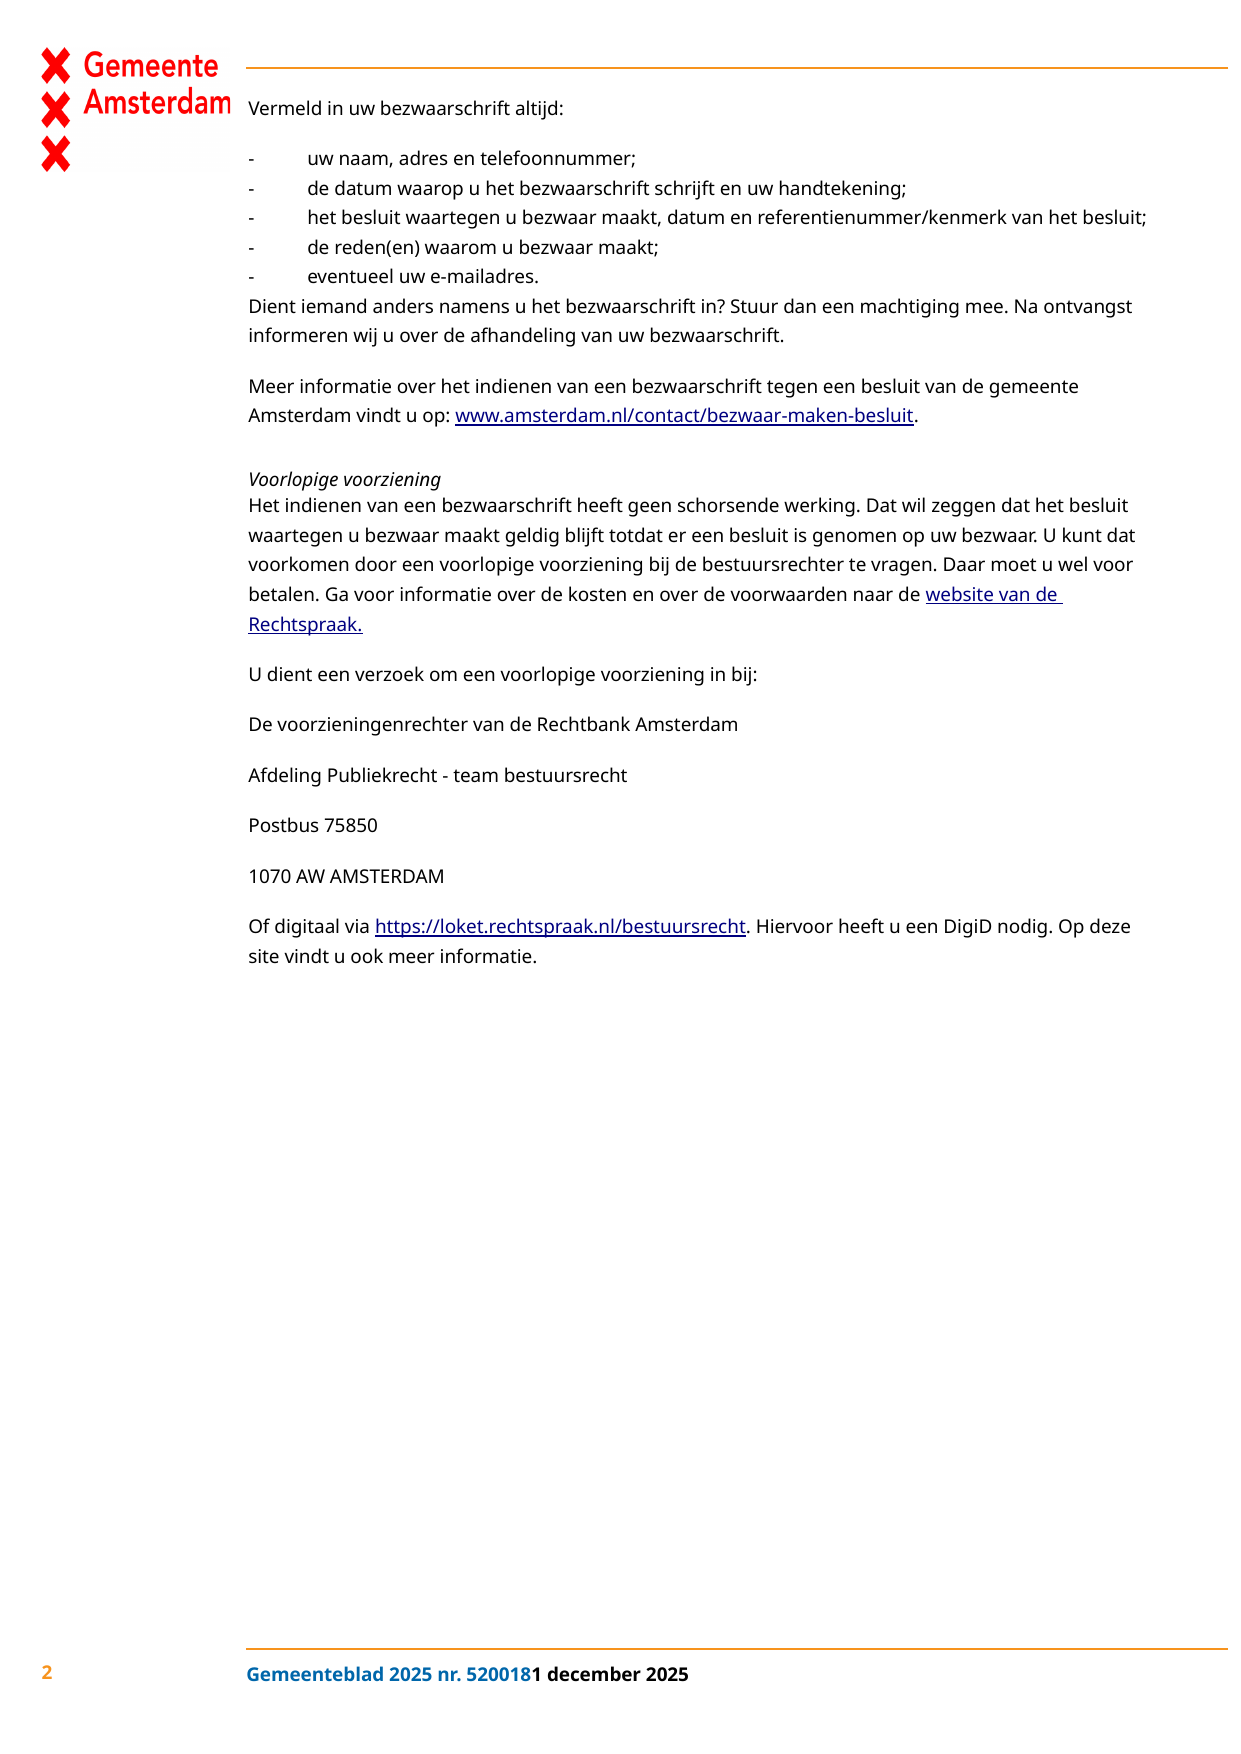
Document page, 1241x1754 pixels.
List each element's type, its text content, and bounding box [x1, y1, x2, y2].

text Postbus 75850 [248, 812, 1152, 838]
text Vermeld in uw bezwaarschrift altijd: [248, 95, 1152, 121]
text U dient een verzoek om een voorlopige voorziening in bij: [248, 661, 1152, 687]
text Voorlopige voorziening [248, 467, 1152, 492]
list uw naam, adres en telefoonnummer; [248, 145, 1152, 171]
list de reden(en) waarom u bezwaar maakt; [248, 234, 1152, 260]
text Afdeling Publiekrecht - team bestuursrecht [248, 762, 1152, 788]
list de datum waarop u het bezwaarschrift schrijft en uw handtekening; [248, 175, 1152, 201]
text De voorzieningenrechter van de Rechtbank Amsterdam [248, 712, 1152, 737]
text Het indienen van een bezwaarschrift heeft geen schorsende werking. Dat wil zeggen dat het besluit waartegen u bezwaar maakt geldig blijft totdat er een besluit is genomen op uw bezwaar. U kunt dat voorkomen door een voorlopige voorziening bij de bestuursrechter te vragen. Daar moet u wel voor betalen. Ga voor informatie over de kosten en over de voorwaarden naar de website van de Rechtspraak. [248, 492, 1152, 636]
text 1070 AW AMSTERDAM [248, 863, 1152, 888]
list eventueel uw e-mailadres. [248, 263, 1152, 289]
text Of digitaal via https://loket.rechtspraak.nl/bestuursrecht. Hiervoor heeft u een DigiD nodig. Op deze site vindt u ook meer informatie. [248, 913, 1152, 968]
picture [41, 47, 231, 172]
text Dient iemand anders namens u het bezwaarschrift in? Stuur dan een machtiging mee. Na ontvangst informeren wij u over de afhandeling van uw bezwaarschrift. [248, 293, 1152, 348]
text Meer informatie over het indienen van een bezwaarschrift tegen een besluit van de gemeente Amsterdam vindt u op: www.amsterdam.nl/contact/bezwaar-maken-besluit. [248, 373, 1152, 428]
list het besluit waartegen u bezwaar maakt, datum en referentienummer/kenmerk van het besluit; [248, 204, 1152, 230]
